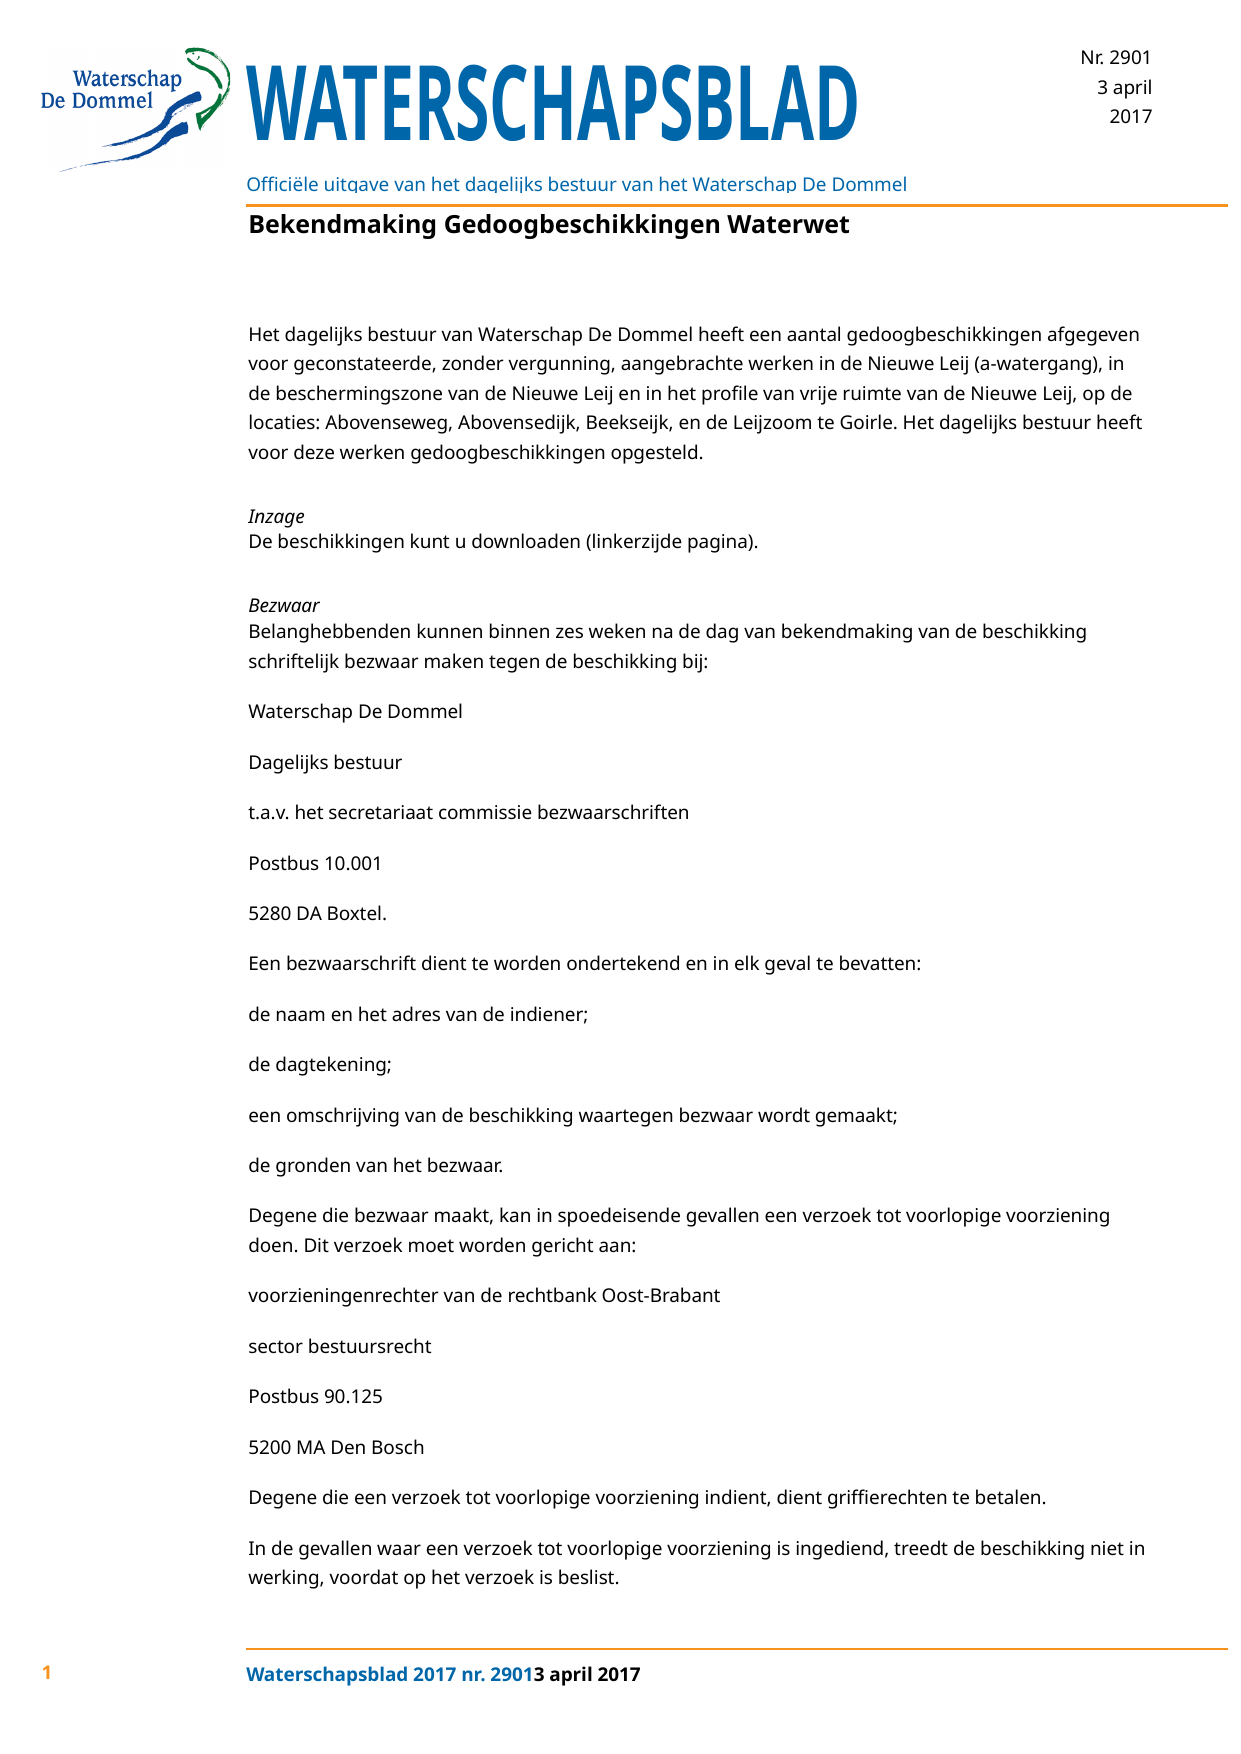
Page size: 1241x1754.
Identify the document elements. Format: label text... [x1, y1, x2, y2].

text De beschikkingen kunt u downloaden (linkerzijde pagina). [248, 529, 1152, 554]
text Inzage [248, 503, 1152, 529]
text Degene die een verzoek tot voorlopige voorziening indient, dient griffierechten te betalen. [248, 1484, 1152, 1510]
text Postbus 10.001 [248, 850, 1152, 875]
text Dagelijks bestuur [248, 749, 1152, 774]
text sector bestuursrecht [248, 1333, 1152, 1359]
text Een bezwaarschrift dient te worden ondertekend en in elk geval te bevatten: [248, 951, 1152, 976]
text de dagtekening; [248, 1051, 1152, 1077]
text 5200 MA Den Bosch [248, 1434, 1152, 1459]
text voorzieningenrechter van de rechtbank Oost-Brabant [248, 1283, 1152, 1308]
text t.a.v. het secretariaat commissie bezwaarschriften [248, 799, 1152, 825]
text Bekendmaking Gedoogbeschikkingen Waterwet [248, 207, 1152, 241]
text de naam en het adres van de indiener; [248, 1001, 1152, 1027]
text Degene die bezwaar maakt, kan in spoedeisende gevallen een verzoek tot voorlopige voorziening doen. Dit verzoek moet worden gericht aan: [248, 1203, 1152, 1258]
text Bezwaar [248, 593, 1152, 618]
text Postbus 90.125 [248, 1383, 1152, 1409]
text een omschrijving van de beschikking waartegen bezwaar wordt gemaakt; [248, 1102, 1152, 1127]
text Belanghebbenden kunnen binnen zes weken na de dag van bekendmaking van de beschikking schriftelijk bezwaar maken tegen de beschikking bij: [248, 618, 1152, 674]
text de gronden van het bezwaar. [248, 1152, 1152, 1178]
text Waterschap De Dommel [248, 698, 1152, 724]
picture [41, 47, 231, 172]
text Het dagelijks bestuur van Waterschap De Dommel heeft een aantal gedoogbeschikkingen afgegeven voor geconstateerde, zonder vergunning, aangebrachte werken in de Nieuwe Leij (a-watergang), in de beschermingszone van de Nieuwe Leij en in het profile van vrije ruimte van de Nieuwe Leij, op de locaties: Abovenseweg, Abovensedijk, Beekseijk, en de Leijzoom te Goirle. Het dagelijks bestuur heeft voor deze werken gedoogbeschikkingen opgesteld. [248, 321, 1152, 465]
text 5280 DA Boxtel. [248, 900, 1152, 926]
text In de gevallen waar een verzoek tot voorlopige voorziening is ingediend, treedt de beschikking niet in werking, voordat op het verzoek is beslist. [248, 1535, 1152, 1590]
